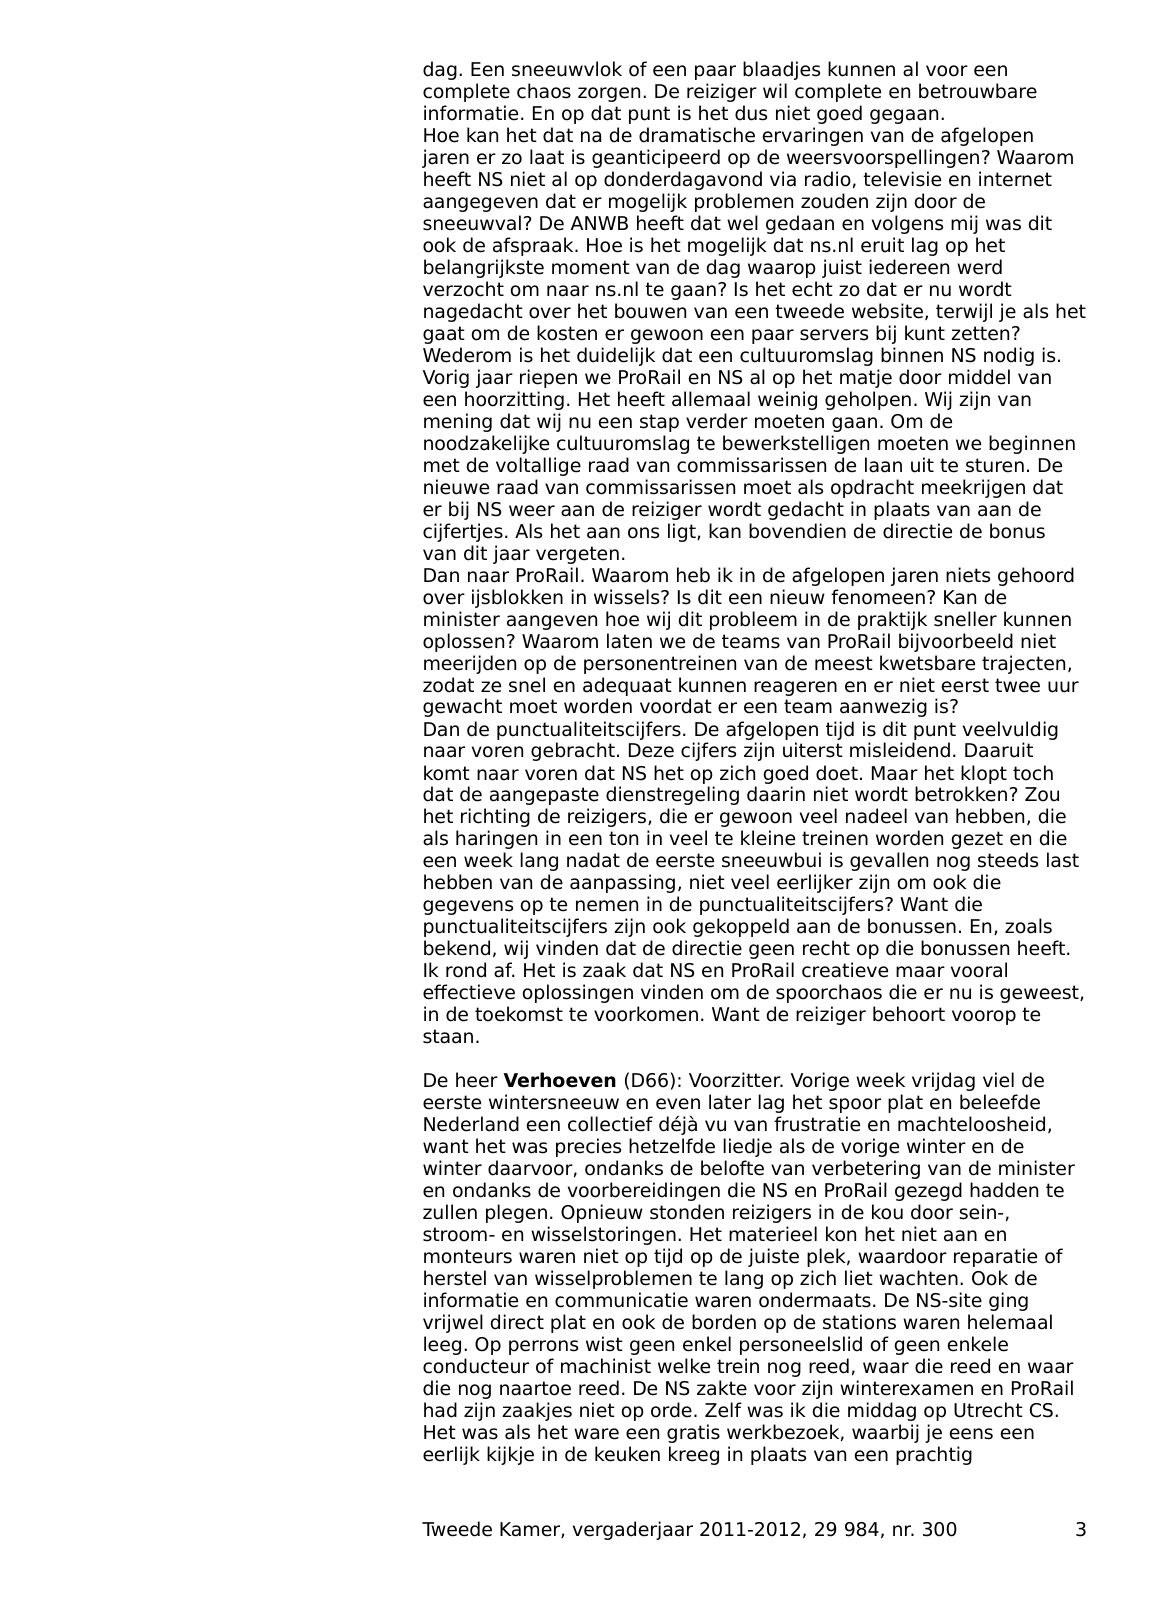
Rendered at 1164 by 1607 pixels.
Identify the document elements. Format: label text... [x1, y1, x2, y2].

text Dan de punctualiteitscijfers. De afgelopen tijd is dit punt veelvuldig naar voren gebracht. Deze cijfers zijn uiterst misleidend. Daaruit komt naar voren dat NS het op zich goed doet. Maar het klopt toch dat de aangepaste dienstregeling daarin niet wordt betrokken? Zou het richting de reizigers, die er gewoon veel nadeel van hebben, die als haringen in een ton in veel te kleine treinen worden gezet en die een week lang nadat de eerste sneeuwbui is gevallen nog steeds last hebben van de aanpassing, niet veel eerlijker zijn om ook die gegevens op te nemen in de punctualiteitscijfers? Want die punctualiteitscijfers zijn ook gekoppeld aan de bonussen. En, zoals bekend, wij vinden dat de directie geen recht op die bonussen heeft. [422, 718, 1087, 960]
text Wederom is het duidelijk dat een cultuuromslag binnen NS nodig is. Vorig jaar riepen we ProRail en NS al op het matje door middel van een hoorzitting. Het heeft allemaal weinig geholpen. Wij zijn van mening dat wij nu een stap verder moeten gaan. Om de noodzakelijke cultuuromslag te bewerkstelligen moeten we beginnen met de voltallige raad van commissarissen de laan uit te sturen. De nieuwe raad van commissarissen moet als opdracht meekrijgen dat er bij NS weer aan de reiziger wordt gedacht in plaats van aan de cijfertjes. Als het aan ons ligt, kan bovendien de directie de bonus van dit jaar vergeten. [422, 345, 1087, 564]
text dag. Een sneeuwvlok of een paar blaadjes kunnen al voor een complete chaos zorgen. De reiziger wil complete en betrouwbare informatie. En op dat punt is het dus niet goed gegaan. [422, 59, 1087, 125]
text De heer Verhoeven (D66): Voorzitter. Vorige week vrijdag viel de eerste wintersneeuw en even later lag het spoor plat en beleefde Nederland een collectief déjà vu van frustratie en machteloosheid, want het was precies hetzelfde liedje als de vorige winter en de winter daarvoor, ondanks de belofte van verbetering van de minister en ondanks de voorbereidingen die NS en ProRail gezegd hadden te zullen plegen. Opnieuw stonden reizigers in de kou door sein-, stroom- en wisselstoringen. Het materieel kon het niet aan en monteurs waren niet op tijd op de juiste plek, waardoor reparatie of herstel van wisselproblemen te lang op zich liet wachten. Ook de informatie en communicatie waren ondermaats. De NS-site ging vrijwel direct plat en ook de borden op de stations waren helemaal leeg. Op perrons wist geen enkel personeelslid of geen enkele conducteur of machinist welke trein nog reed, waar die reed en waar die nog naartoe reed. De NS zakte voor zijn winterexamen en ProRail had zijn zaakjes niet op orde. Zelf was ik die middag op Utrecht CS. Het was als het ware een gratis werkbezoek, waarbij je eens een eerlijk kijkje in de keuken kreeg in plaats van een prachtig [422, 1070, 1087, 1466]
text Ik rond af. Het is zaak dat NS en ProRail creatieve maar vooral effectieve oplossingen vinden om de spoorchaos die er nu is geweest, in de toekomst te voorkomen. Want de reiziger behoort voorop te staan. [422, 960, 1087, 1048]
text Dan naar ProRail. Waarom heb ik in de afgelopen jaren niets gehoord over ijsblokken in wissels? Is dit een nieuw fenomeen? Kan de minister aangeven hoe wij dit probleem in de praktijk sneller kunnen oplossen? Waarom laten we de teams van ProRail bijvoorbeeld niet meerijden op de personentreinen van de meest kwetsbare trajecten, zodat ze snel en adequaat kunnen reageren en er niet eerst twee uur gewacht moet worden voordat er een team aanwezig is? [422, 564, 1087, 718]
text Hoe kan het dat na de dramatische ervaringen van de afgelopen jaren er zo laat is geanticipeerd op de weersvoorspellingen? Waarom heeft NS niet al op donderdagavond via radio, televisie en internet aangegeven dat er mogelijk problemen zouden zijn door de sneeuwval? De ANWB heeft dat wel gedaan en volgens mij was dit ook de afspraak. Hoe is het mogelijk dat ns.nl eruit lag op het belangrijkste moment van de dag waarop juist iedereen werd verzocht om naar ns.nl te gaan? Is het echt zo dat er nu wordt nagedacht over het bouwen van een tweede website, terwijl je als het gaat om de kosten er gewoon een paar servers bij kunt zetten? [422, 125, 1087, 345]
